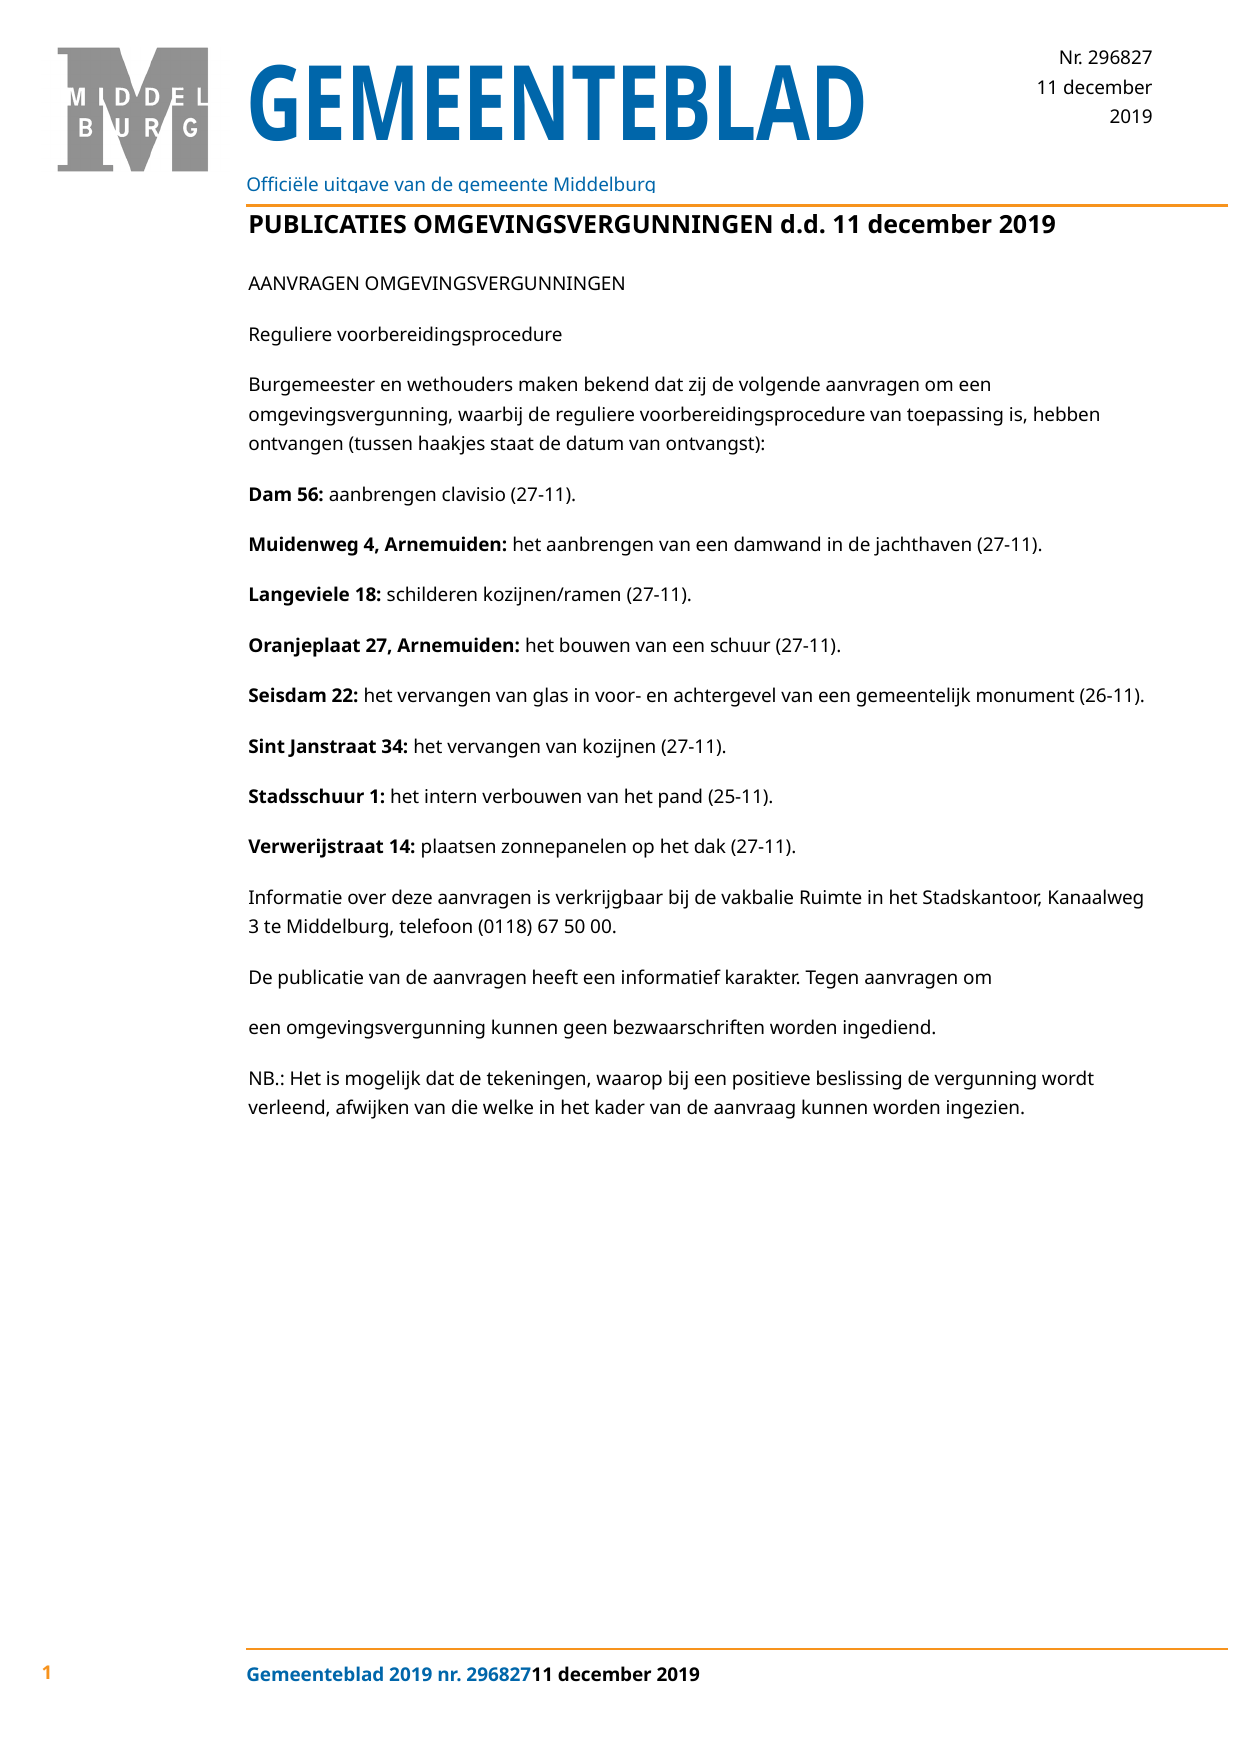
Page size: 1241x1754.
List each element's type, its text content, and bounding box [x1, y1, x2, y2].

text Reguliere voorbereidingsprocedure [248, 321, 1152, 346]
text Oranjeplaat 27, Arnemuiden: het bouwen van een schuur (27-11). [248, 632, 1152, 658]
text AANVRAGEN OMGEVINGSVERGUNNINGEN [248, 270, 1152, 296]
text Muidenweg 4, Arnemuiden: het aanbrengen van een damwand in de jachthaven (27-11). [248, 531, 1152, 557]
text Stadsschuur 1: het intern verbouwen van het pand (25-11). [248, 783, 1152, 809]
text Sint Janstraat 34: het vervangen van kozijnen (27-11). [248, 733, 1152, 758]
text Informatie over deze aanvragen is verkrijgbaar bij de vakbalie Ruimte in het Stadskantoor, Kanaalweg 3 te Middelburg, telefoon (0118) 67 50 00. [248, 884, 1152, 939]
text De publicatie van de aanvragen heeft een informatief karakter. Tegen aanvragen om [248, 964, 1152, 990]
text Dam 56: aanbrengen clavisio (27-11). [248, 481, 1152, 506]
text NB.: Het is mogelijk dat de tekeningen, waarop bij een positieve beslissing de vergunning wordt verleend, afwijken van die welke in het kader van de aanvraag kunnen worden ingezien. [248, 1065, 1152, 1120]
picture [41, 47, 231, 172]
text Verwerijstraat 14: plaatsen zonnepanelen op het dak (27-11). [248, 834, 1152, 859]
text Seisdam 22: het vervangen van glas in voor- en achtergevel van een gemeentelijk monument (26-11). [248, 682, 1152, 708]
text Burgemeester en wethouders maken bekend dat zij de volgende aanvragen om een omgevingsvergunning, waarbij de reguliere voorbereidingsprocedure van toepassing is, hebben ontvangen (tussen haakjes staat de datum van ontvangst): [248, 371, 1152, 456]
text een omgevingsvergunning kunnen geen bezwaarschriften worden ingediend. [248, 1014, 1152, 1040]
text PUBLICATIES OMGEVINGSVERGUNNINGEN d.d. 11 december 2019 [248, 207, 1152, 241]
text Langeviele 18: schilderen kozijnen/ramen (27-11). [248, 582, 1152, 607]
